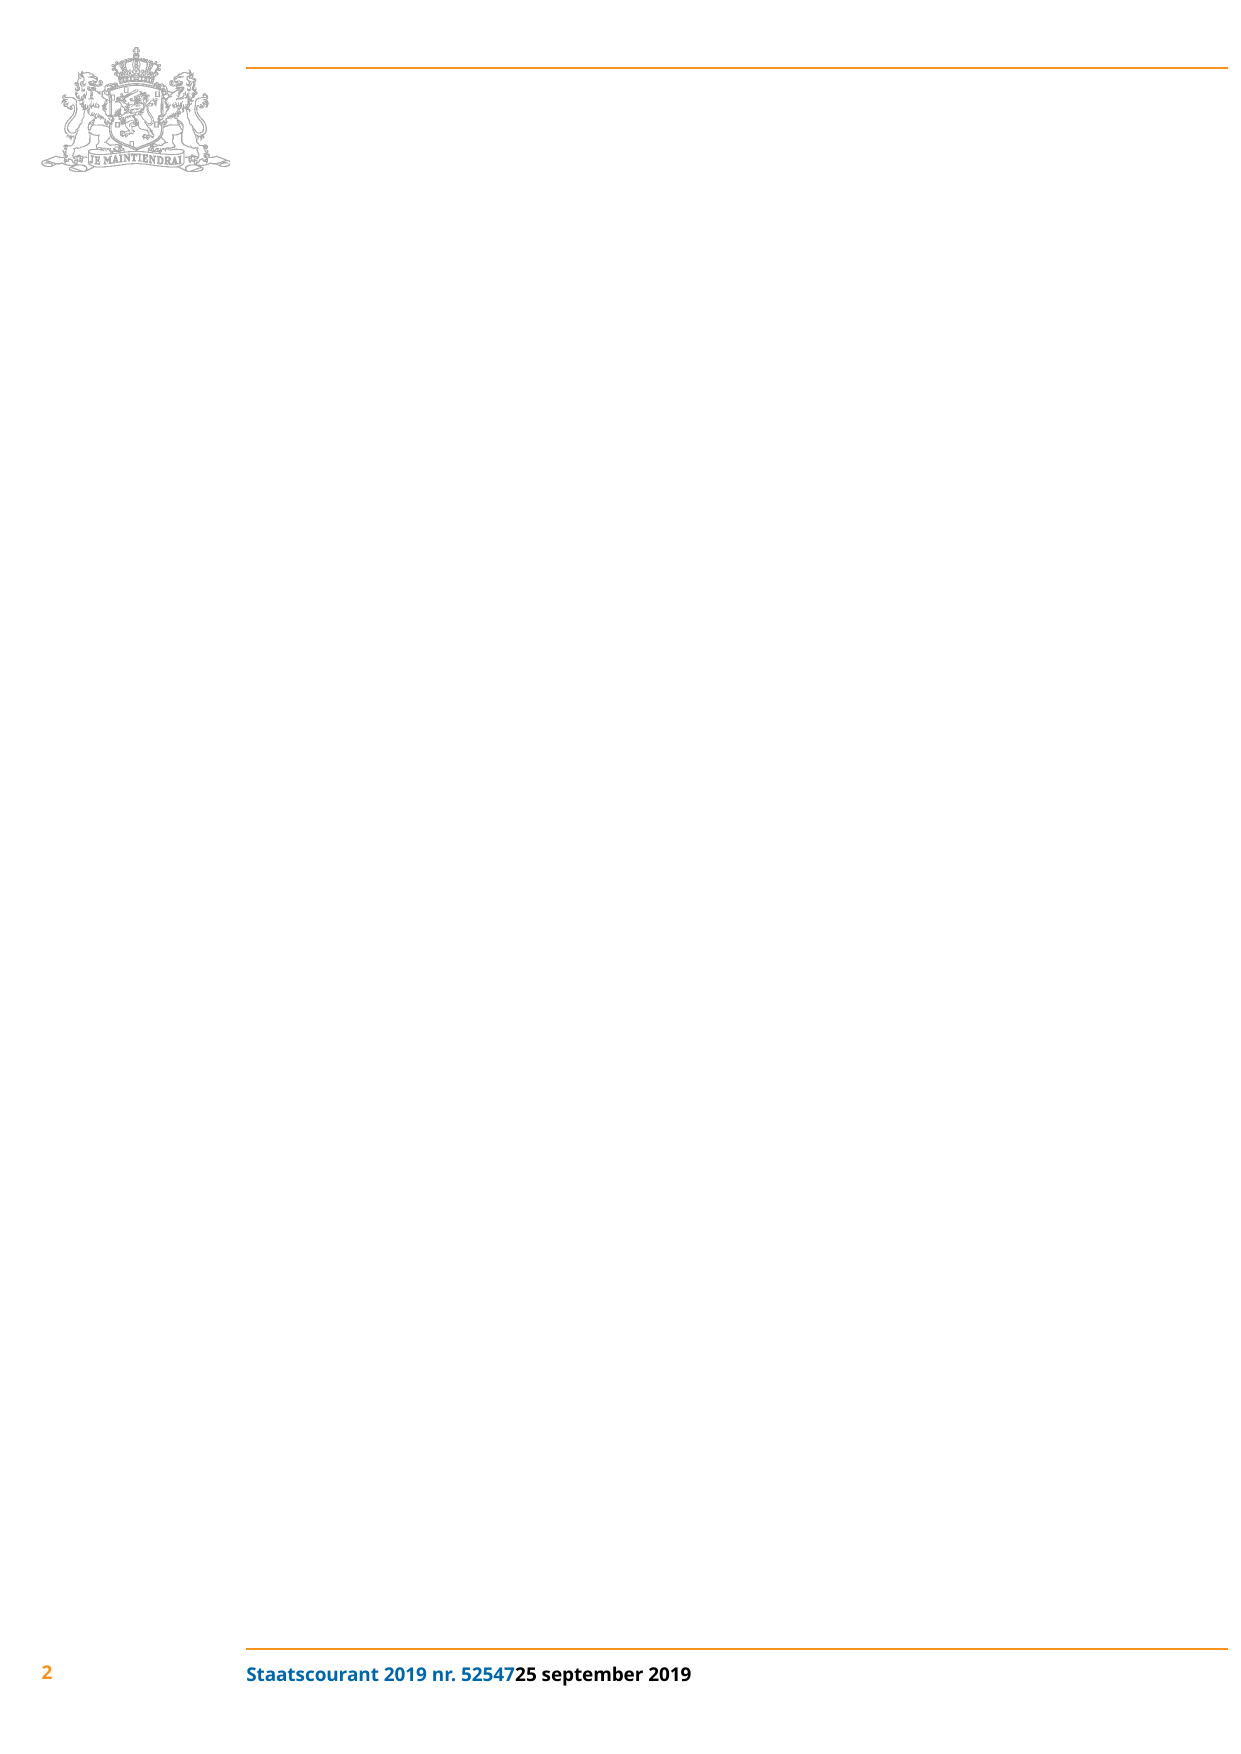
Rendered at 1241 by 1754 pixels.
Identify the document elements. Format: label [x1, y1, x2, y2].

picture [41, 47, 231, 172]
